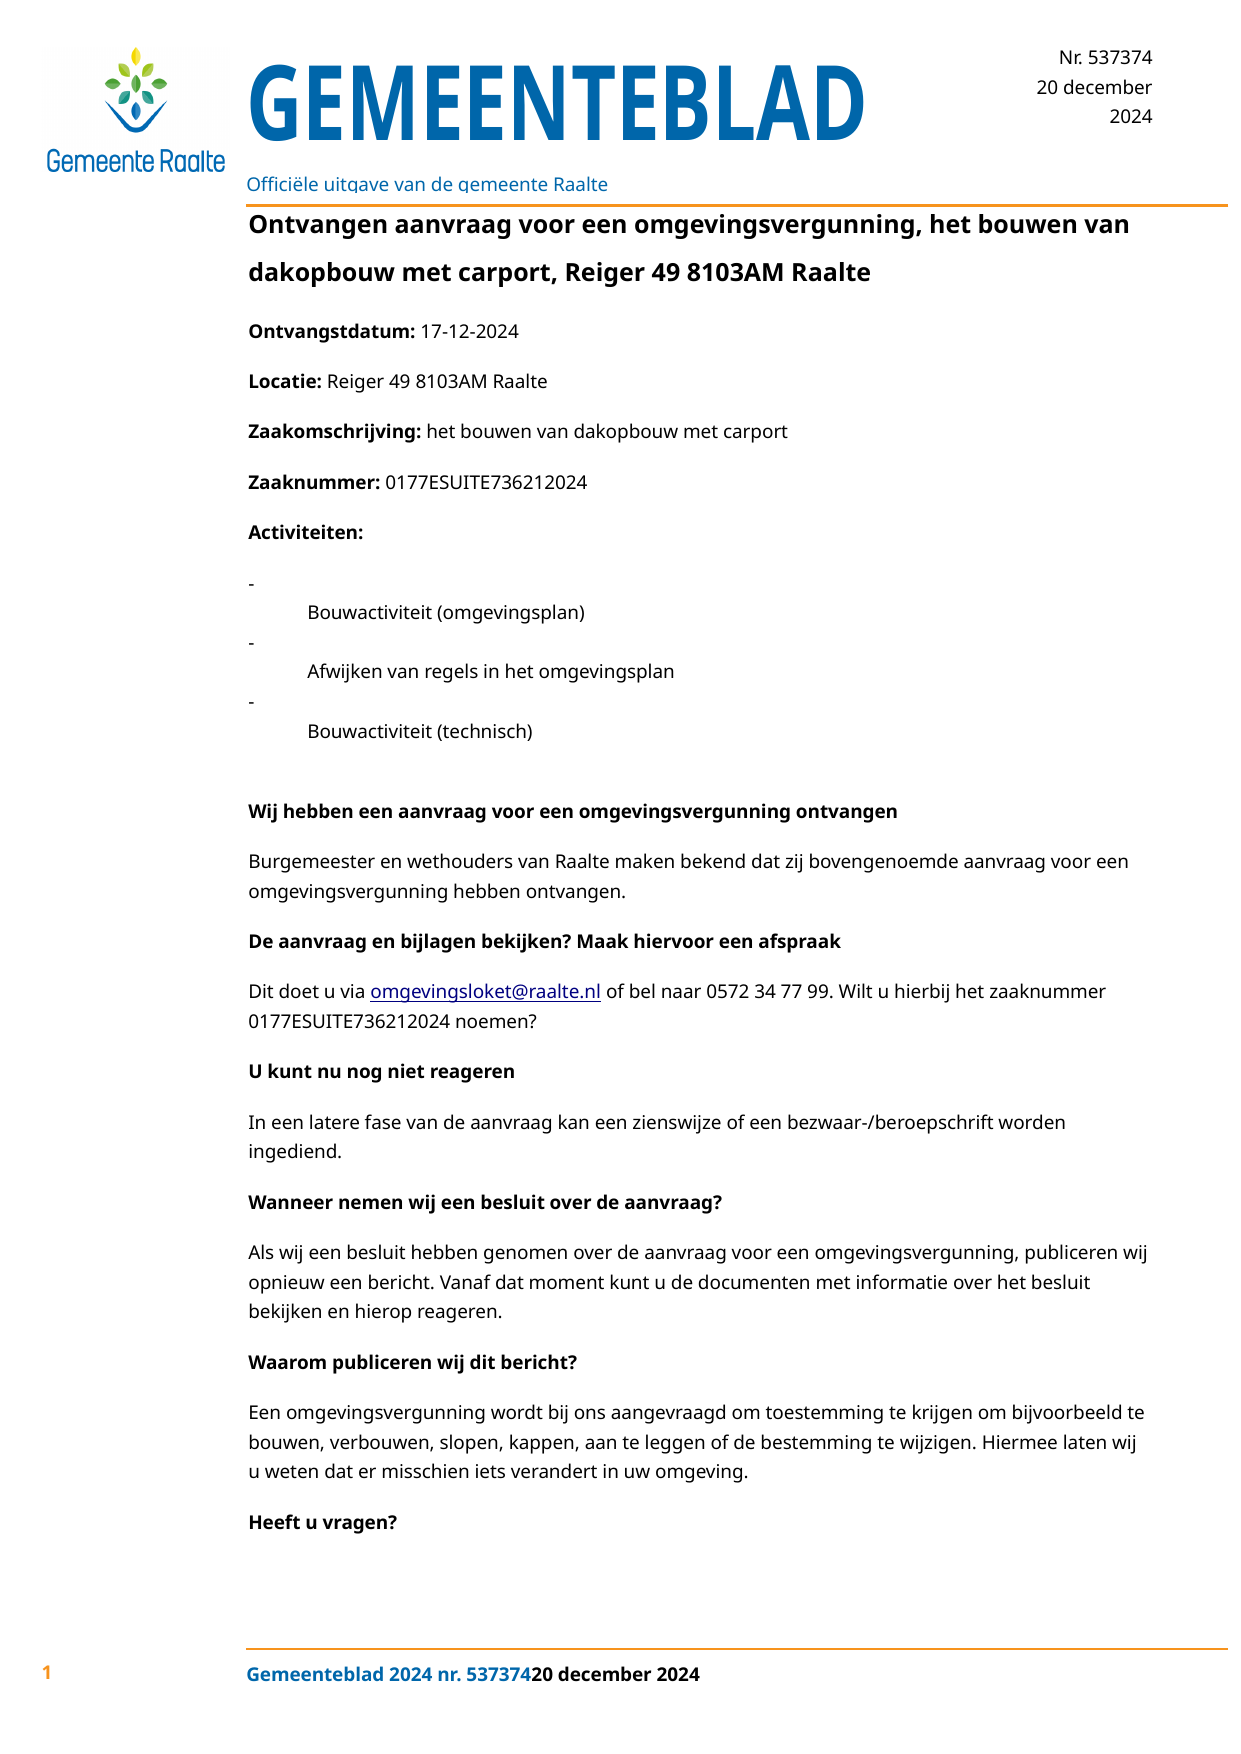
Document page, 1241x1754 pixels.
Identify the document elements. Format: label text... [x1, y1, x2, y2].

text Activiteiten: [248, 519, 1152, 545]
text Een omgevingsvergunning wordt bij ons aangevraagd om toestemming te krijgen om bijvoorbeeld te bouwen, verbouwen, slopen, kappen, aan te leggen of de bestemming te wijzigen. Hiermee laten wij u weten dat er misschien iets verandert in uw omgeving. [248, 1399, 1152, 1484]
picture [41, 47, 231, 172]
text Dit doet u via omgevingsloket@raalte.nl of bel naar 0572 34 77 99. Wilt u hierbij het zaaknummer 0177ESUITE736212024 noemen? [248, 979, 1152, 1034]
text Locatie: Reiger 49 8103AM Raalte [248, 368, 1152, 394]
text Burgemeester en wethouders van Raalte maken bekend dat zij bovengenoemde aanvraag voor een omgevingsvergunning hebben ontvangen. [248, 848, 1152, 904]
text De aanvraag en bijlagen bekijken? Maak hiervoor een afspraak [248, 928, 1152, 954]
text Wij hebben een aanvraag voor een omgevingsvergunning ontvangen [248, 798, 1152, 824]
text Zaaknummer: 0177ESUITE736212024 [248, 469, 1152, 495]
list Bouwactiviteit (omgevingsplan) [248, 599, 1152, 625]
text Heeft u vragen? [248, 1509, 1152, 1535]
text Waarom publiceren wij dit bericht? [248, 1349, 1152, 1375]
text U kunt nu nog niet reageren [248, 1059, 1152, 1084]
text Ontvangen aanvraag voor een omgevingsvergunning, het bouwen van dakopbouw met carport, Reiger 49 8103AM Raalte [248, 207, 1152, 288]
text Wanneer nemen wij een besluit over de aanvraag? [248, 1189, 1152, 1215]
text Ontvangstdatum: 17-12-2024 [248, 318, 1152, 344]
text In een latere fase van de aanvraag kan een zienswijze of een bezwaar-/beroepschrift worden ingediend. [248, 1109, 1152, 1164]
text Zaakomschrijving: het bouwen van dakopbouw met carport [248, 419, 1152, 444]
text Als wij een besluit hebben genomen over de aanvraag voor een omgevingsvergunning, publiceren wij opnieuw een bericht. Vanaf dat moment kunt u de documenten met informatie over het besluit bekijken en hierop reageren. [248, 1239, 1152, 1324]
list Afwijken van regels in het omgevingsplan [248, 659, 1152, 684]
list Bouwactiviteit (technisch) [248, 718, 1152, 744]
